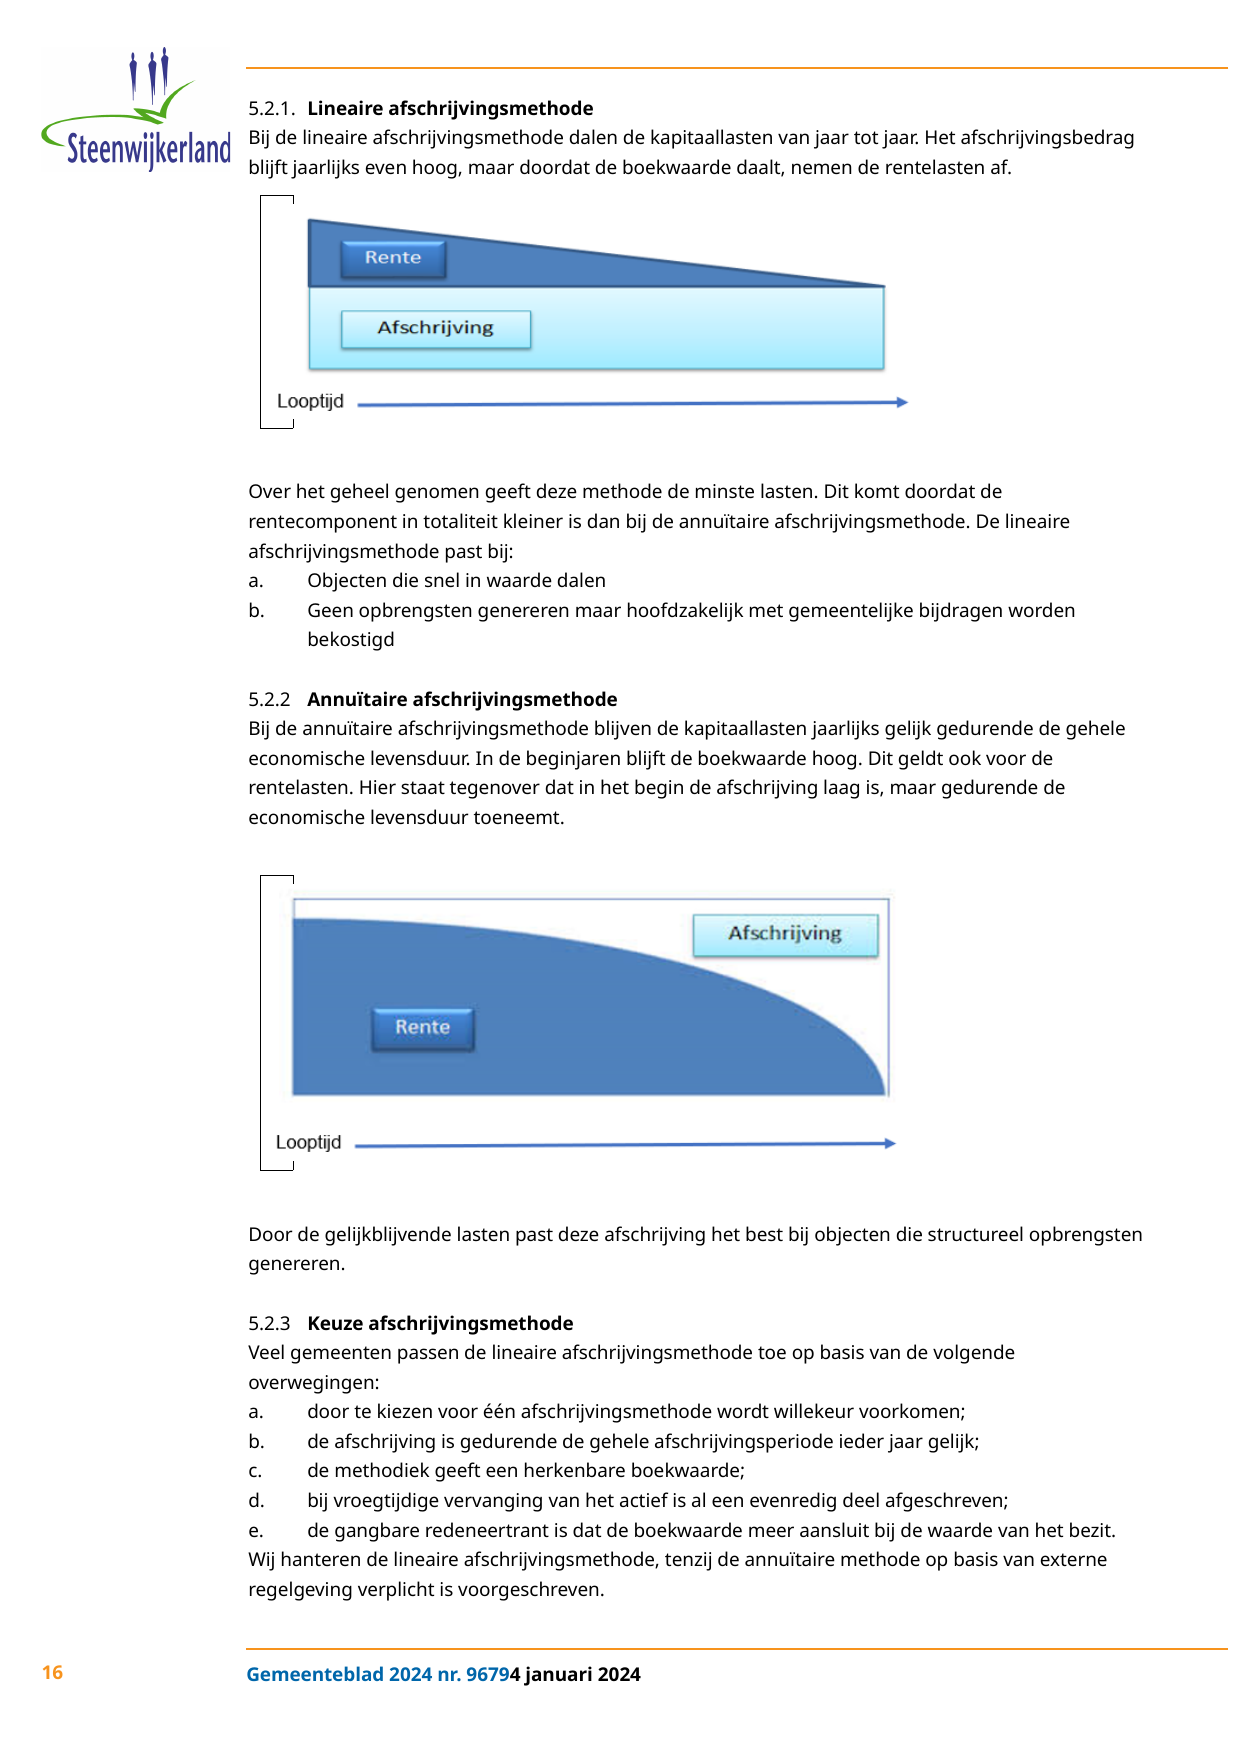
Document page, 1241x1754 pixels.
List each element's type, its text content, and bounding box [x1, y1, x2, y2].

list Geen opbrengsten genereren maar hoofdzakelijk met gemeentelijke bijdragen worden bekostigd [248, 597, 1152, 652]
list de gangbare redeneertrant is dat de boekwaarde meer aansluit bij de waarde van het bezit. [248, 1517, 1152, 1542]
picture [268, 204, 919, 419]
text Bij de annuïtaire afschrijvingsmethode blijven de kapitaallasten jaarlijks gelijk gedurende de gehele economische levensduur. In de beginjaren blijft de boekwaarde hoog. Dit geldt ook voor de rentelasten. Hier staat tegenover dat in het begin de afschrijving laag is, maar gedurende de economische levensduur toeneemt. [248, 715, 1152, 830]
picture [41, 47, 231, 172]
list Objecten die snel in waarde dalen [248, 567, 1152, 593]
list Keuze afschrijvingsmethode [248, 1310, 1152, 1335]
list bij vroegtijdige vervanging van het actief is al een evenredig deel afgeschreven; [248, 1487, 1152, 1513]
list de afschrijving is gedurende de gehele afschrijvingsperiode ieder jaar gelijk; [248, 1428, 1152, 1454]
list Lineaire afschrijvingsmethode [248, 95, 1152, 121]
list de methodiek geeft een herkenbare boekwaarde; [248, 1458, 1152, 1483]
text Door de gelijkblijvende lasten past deze afschrijving het best bij objecten die structureel opbrengsten genereren. [248, 1221, 1152, 1276]
list door te kiezen voor één afschrijvingsmethode wordt willekeur voorkomen; [248, 1398, 1152, 1424]
text Veel gemeenten passen de lineaire afschrijvingsmethode toe op basis van de volgende overwegingen: [248, 1339, 1152, 1394]
text Over het geheel genomen geeft deze methode de minste lasten. Dit komt doordat de rentecomponent in totaliteit kleiner is dan bij de annuïtaire afschrijvingsmethode. De lineaire afschrijvingsmethode past bij: [248, 479, 1152, 563]
table_header Wij hanteren de lineaire afschrijvingsmethode, tenzij de annuïtaire methode op basis van externe regelgeving verplicht is voorgeschreven. [248, 1546, 1152, 1602]
picture [268, 884, 919, 1161]
text Bij de lineaire afschrijvingsmethode dalen de kapitaallasten van jaar tot jaar. Het afschrijvingsbedrag blijft jaarlijks even hoog, maar doordat de boekwaarde daalt, nemen de rentelasten af. [248, 124, 1152, 180]
list Annuïtaire afschrijvingsmethode [248, 686, 1152, 711]
